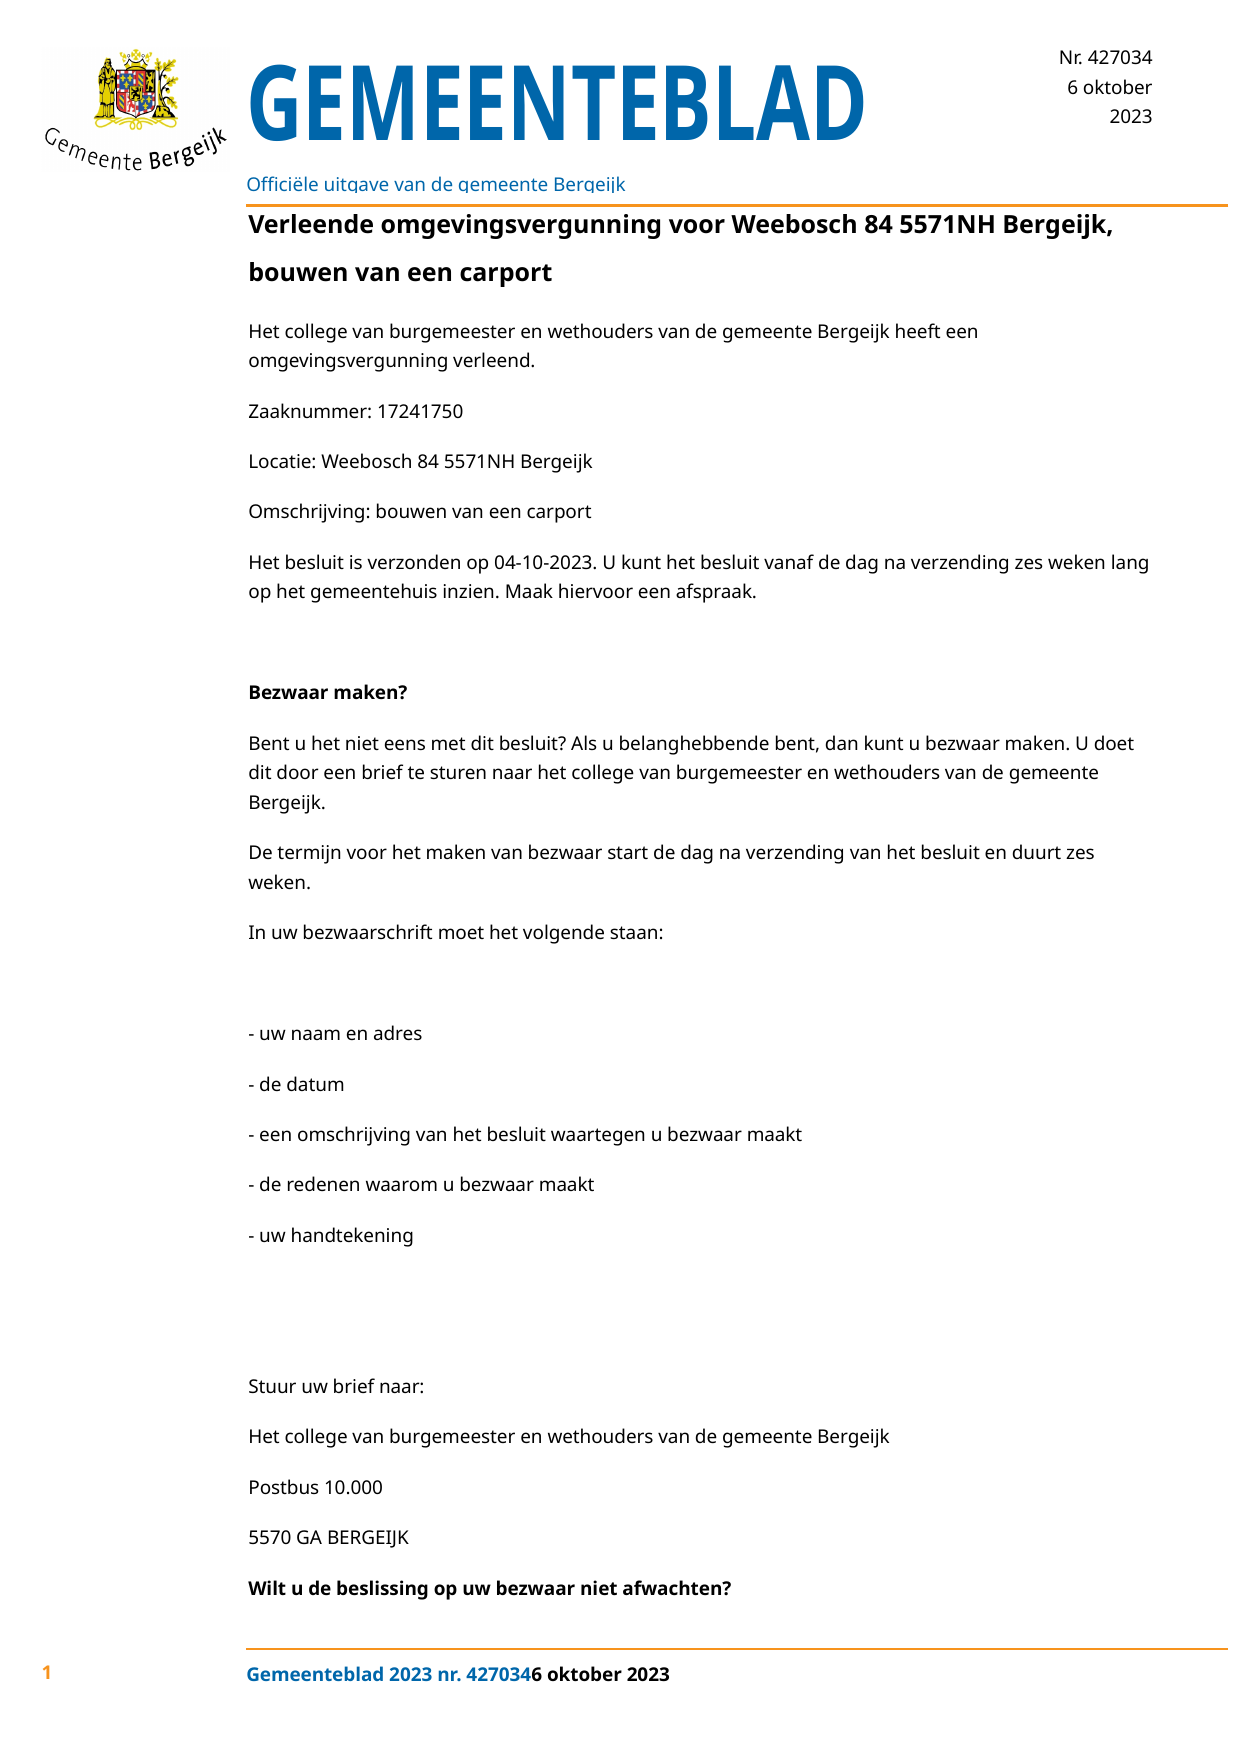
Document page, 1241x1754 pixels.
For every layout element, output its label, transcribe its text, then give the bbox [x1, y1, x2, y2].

text Postbus 10.000 [248, 1474, 1152, 1500]
text - de datum [248, 1071, 1152, 1097]
text Het college van burgemeester en wethouders van de gemeente Bergeijk [248, 1424, 1152, 1449]
text Het college van burgemeester en wethouders van de gemeente Bergeijk heeft een omgevingsvergunning verleend. [248, 318, 1152, 373]
text Zaaknummer: 17241750 [248, 398, 1152, 424]
text Bezwaar maken? [248, 679, 1152, 705]
text Stuur uw brief naar: [248, 1373, 1152, 1399]
text - de redenen waarom u bezwaar maakt [248, 1172, 1152, 1197]
text Locatie: Weebosch 84 5571NH Bergeijk [248, 448, 1152, 474]
text - uw handtekening [248, 1222, 1152, 1248]
text De termijn voor het maken van bezwaar start de dag na verzending van het besluit en duurt zes weken. [248, 839, 1152, 895]
text Omschrijving: bouwen van een carport [248, 499, 1152, 524]
picture [41, 47, 231, 172]
text In uw bezwaarschrift moet het volgende staan: [248, 919, 1152, 945]
text Wilt u de beslissing op uw bezwaar niet afwachten? [248, 1575, 1152, 1601]
text Verleende omgevingsvergunning voor Weebosch 84 5571NH Bergeijk, bouwen van een carport [248, 207, 1152, 288]
text Het besluit is verzonden op 04-10-2023. U kunt het besluit vanaf de dag na verzending zes weken lang op het gemeentehuis inzien. Maak hiervoor een afspraak. [248, 549, 1152, 604]
text - een omschrijving van het besluit waartegen u bezwaar maakt [248, 1121, 1152, 1147]
text 5570 GA BERGEIJK [248, 1524, 1152, 1550]
text Bent u het niet eens met dit besluit? Als u belanghebbende bent, dan kunt u bezwaar maken. U doet dit door een brief te sturen naar het college van burgemeester en wethouders van de gemeente Bergeijk. [248, 730, 1152, 815]
text - uw naam en adres [248, 1020, 1152, 1046]
